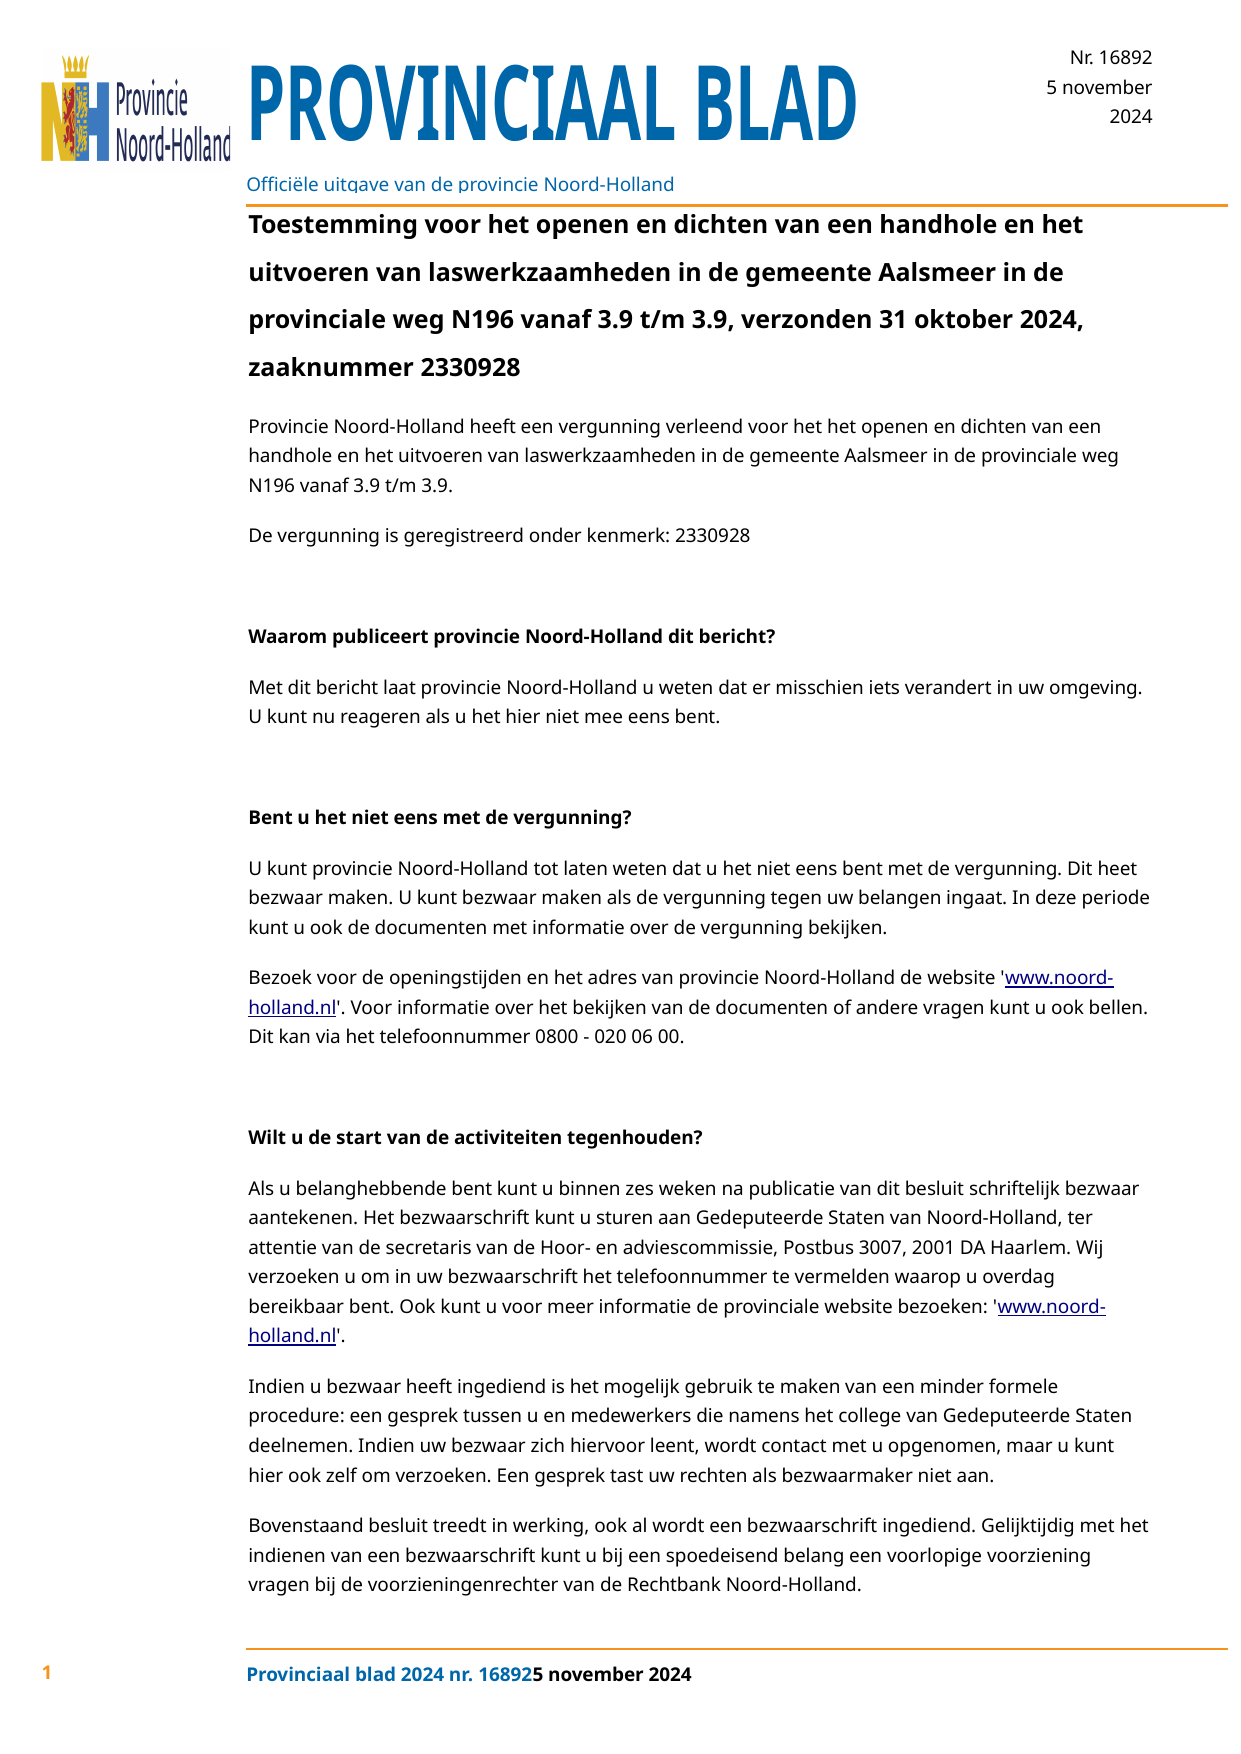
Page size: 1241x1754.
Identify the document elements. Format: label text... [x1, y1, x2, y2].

text Wilt u de start van de activiteiten tegenhouden? [248, 1124, 1152, 1150]
text Bovenstaand besluit treedt in werking, ook al wordt een bezwaarschrift ingediend. Gelijktijdig met het indienen van een bezwaarschrift kunt u bij een spoedeisend belang een voorlopige voorziening vragen bij de voorzieningenrechter van de Rechtbank Noord-Holland. [248, 1512, 1152, 1597]
text Met dit bericht laat provincie Noord-Holland u weten dat er misschien iets verandert in uw omgeving. U kunt nu reageren als u het hier niet mee eens bent. [248, 674, 1152, 729]
text Bezoek voor de openingstijden en het adres van provincie Noord-Holland de website 'www.noord-holland.nl'. Voor informatie over het bekijken van de documenten of andere vragen kunt u ook bellen. Dit kan via het telefoonnummer 0800 - 020 06 00. [248, 964, 1152, 1049]
picture [41, 47, 231, 172]
text U kunt provincie Noord-Holland tot laten weten dat u het niet eens bent met de vergunning. Dit heet bezwaar maken. U kunt bezwaar maken als de vergunning tegen uw belangen ingaat. In deze periode kunt u ook de documenten met informatie over de vergunning bekijken. [248, 855, 1152, 940]
text Toestemming voor het openen en dichten van een handhole en het uitvoeren van laswerkzaamheden in de gemeente Aalsmeer in de provinciale weg N196 vanaf 3.9 t/m 3.9, verzonden 31 oktober 2024, zaaknummer 2330928 [248, 207, 1152, 384]
text Bent u het niet eens met de vergunning? [248, 804, 1152, 830]
text Provincie Noord-Holland heeft een vergunning verleend voor het het openen en dichten van een handhole en het uitvoeren van laswerkzaamheden in de gemeente Aalsmeer in de provinciale weg N196 vanaf 3.9 t/m 3.9. [248, 413, 1152, 498]
text Als u belanghebbende bent kunt u binnen zes weken na publicatie van dit besluit schriftelijk bezwaar aantekenen. Het bezwaarschrift kunt u sturen aan Gedeputeerde Staten van Noord-Holland, ter attentie van de secretaris van de Hoor- en adviescommissie, Postbus 3007, 2001 DA Haarlem. Wij verzoeken u om in uw bezwaarschrift het telefoonnummer te vermelden waarop u overdag bereikbaar bent. Ook kunt u voor meer informatie de provinciale website bezoeken: 'www.noord-holland.nl'. [248, 1175, 1152, 1348]
text De vergunning is geregistreerd onder kenmerk: 2330928 [248, 523, 1152, 548]
text Indien u bezwaar heeft ingediend is het mogelijk gebruik te maken van een minder formele procedure: een gesprek tussen u en medewerkers die namens het college van Gedeputeerde Staten deelnemen. Indien uw bezwaar zich hiervoor leent, wordt contact met u opgenomen, maar u kunt hier ook zelf om verzoeken. Een gesprek tast uw rechten als bezwaarmaker niet aan. [248, 1373, 1152, 1488]
text Waarom publiceert provincie Noord-Holland dit bericht? [248, 623, 1152, 649]
